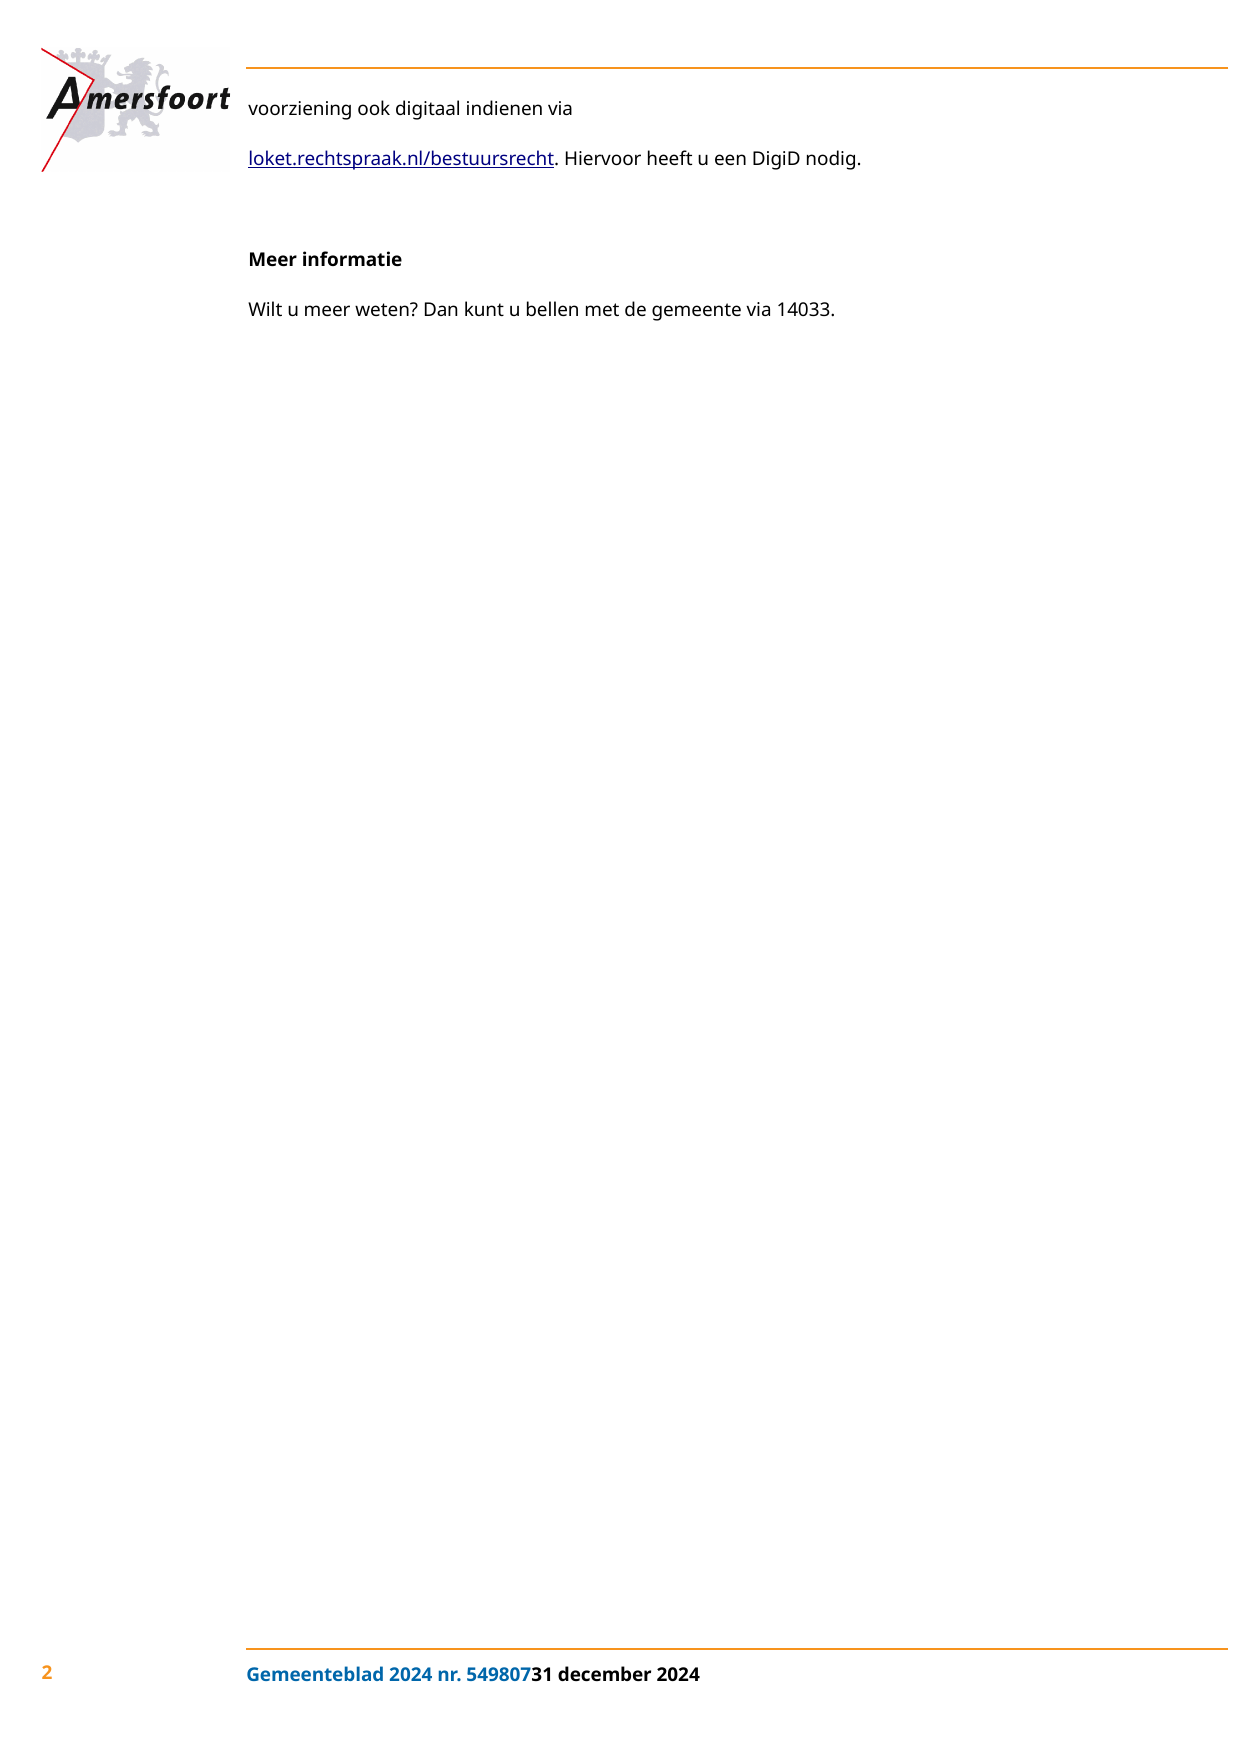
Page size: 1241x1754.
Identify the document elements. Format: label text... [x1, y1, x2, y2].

text Meer informatie [248, 246, 1152, 272]
picture [41, 47, 231, 172]
text voorziening ook digitaal indienen via [248, 95, 1152, 121]
text loket.rechtspraak.nl/bestuursrecht. Hiervoor heeft u een DigiD nodig. [248, 145, 1152, 171]
text Wilt u meer weten? Dan kunt u bellen met de gemeente via 14033. [248, 296, 1152, 322]
